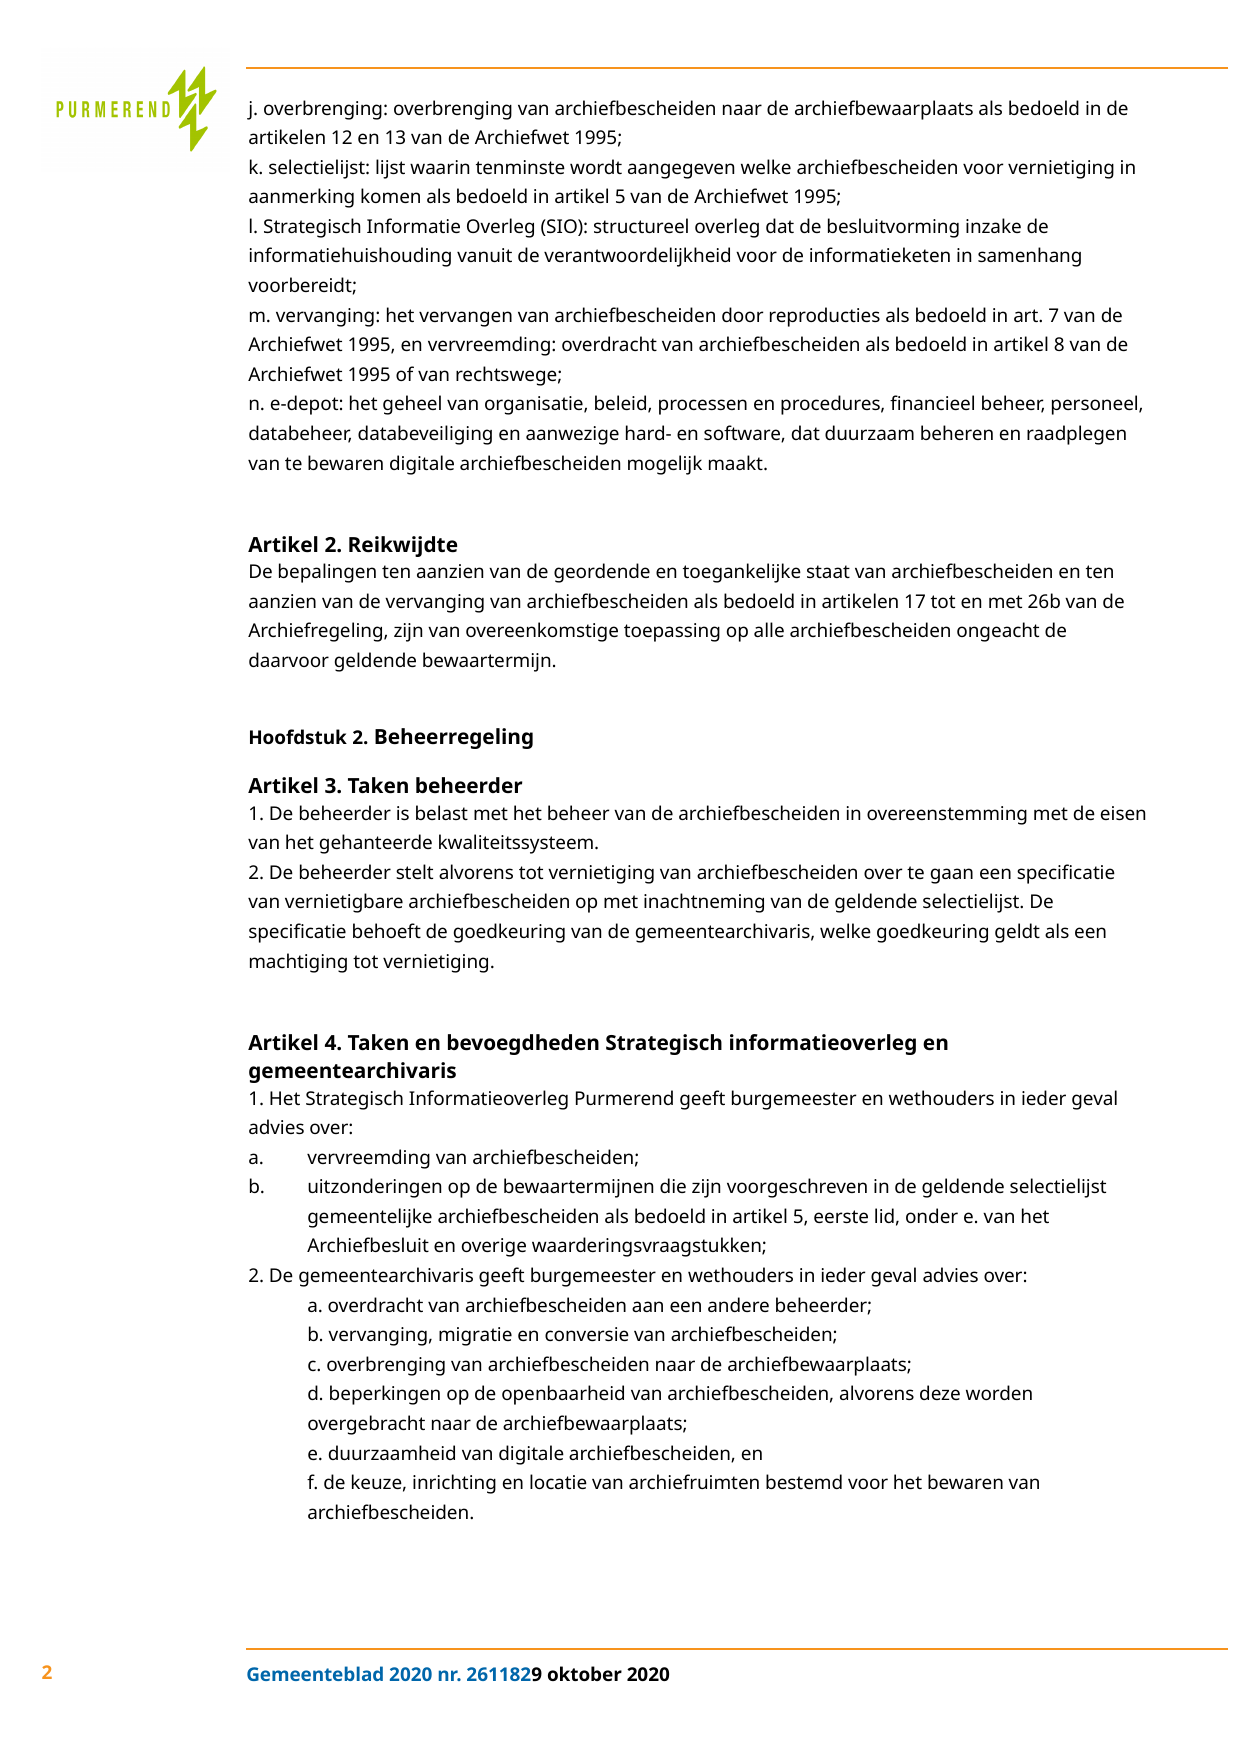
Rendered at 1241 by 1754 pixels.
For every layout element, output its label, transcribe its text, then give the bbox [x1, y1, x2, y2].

text j. overbrenging: overbrenging van archiefbescheiden naar de archiefbewaarplaats als bedoeld in de artikelen 12 en 13 van de Archiefwet 1995; [248, 95, 1152, 150]
text Artikel 2. Reikwijdte [248, 530, 1152, 558]
list a. overdracht van archiefbescheiden aan een andere beheerder; [248, 1292, 1152, 1317]
list uitzonderingen op de bewaartermijnen die zijn voorgeschreven in de geldende selectielijst gemeentelijke archiefbescheiden als bedoeld in artikel 5, eerste lid, onder e. van het Archiefbesluit en overige waarderingsvraagstukken; [248, 1173, 1152, 1258]
text 2. De beheerder stelt alvorens tot vernietiging van archiefbescheiden over te gaan een specificatie van vernietigbare archiefbescheiden op met inachtneming van de geldende selectielijst. De specificatie behoeft de goedkeuring van de gemeentearchivaris, welke goedkeuring geldt als een machtiging tot vernietiging. [248, 859, 1152, 973]
text Hoofdstuk 2. Beheerregeling [248, 722, 1152, 751]
text Artikel 3. Taken beheerder [248, 771, 1152, 800]
picture [41, 47, 231, 172]
list d. beperkingen op de openbaarheid van archiefbescheiden, alvorens deze worden overgebracht naar de archiefbewaarplaats; [248, 1381, 1152, 1436]
list b. vervanging, migratie en conversie van archiefbescheiden; [248, 1321, 1152, 1347]
text 1. Het Strategisch Informatieoverleg Purmerend geeft burgemeester en wethouders in ieder geval advies over: [248, 1085, 1152, 1140]
text Artikel 4. Taken en bevoegdheden Strategisch informatieoverleg en gemeentearchivaris [248, 1028, 1152, 1085]
text k. selectielijst: lijst waarin tenminste wordt aangegeven welke archiefbescheiden voor vernietiging in aanmerking komen als bedoeld in artikel 5 van de Archiefwet 1995; [248, 154, 1152, 209]
list c. overbrenging van archiefbescheiden naar de archiefbewaarplaats; [248, 1351, 1152, 1377]
text m. vervanging: het vervangen van archiefbescheiden door reproducties als bedoeld in art. 7 van de Archiefwet 1995, en vervreemding: overdracht van archiefbescheiden als bedoeld in artikel 8 van de Archiefwet 1995 of van rechtswege; [248, 302, 1152, 387]
list f. de keuze, inrichting en locatie van archiefruimten bestemd voor het bewaren van archiefbescheiden. [248, 1469, 1152, 1524]
list vervreemding van archiefbescheiden; [248, 1144, 1152, 1169]
text n. e-depot: het geheel van organisatie, beleid, processen en procedures, financieel beheer, personeel, databeheer, databeveiliging en aanwezige hard- en software, dat duurzaam beheren en raadplegen van te bewaren digitale archiefbescheiden mogelijk maakt. [248, 391, 1152, 476]
text De bepalingen ten aanzien van de geordende en toegankelijke staat van archiefbescheiden en ten aanzien van de vervanging van archiefbescheiden als bedoeld in artikelen 17 tot en met 26b van de Archiefregeling, zijn van overeenkomstige toepassing op alle archiefbescheiden ongeacht de daarvoor geldende bewaartermijn. [248, 558, 1152, 673]
text 2. De gemeentearchivaris geeft burgemeester en wethouders in ieder geval advies over: [248, 1262, 1152, 1288]
text 1. De beheerder is belast met het beheer van de archiefbescheiden in overeenstemming met de eisen van het gehanteerde kwaliteitssysteem. [248, 800, 1152, 855]
list e. duurzaamheid van digitale archiefbescheiden, en [248, 1440, 1152, 1465]
text l. Strategisch Informatie Overleg (SIO): structureel overleg dat de besluitvorming inzake de informatiehuishouding vanuit de verantwoordelijkheid voor de informatieketen in samenhang voorbereidt; [248, 213, 1152, 298]
